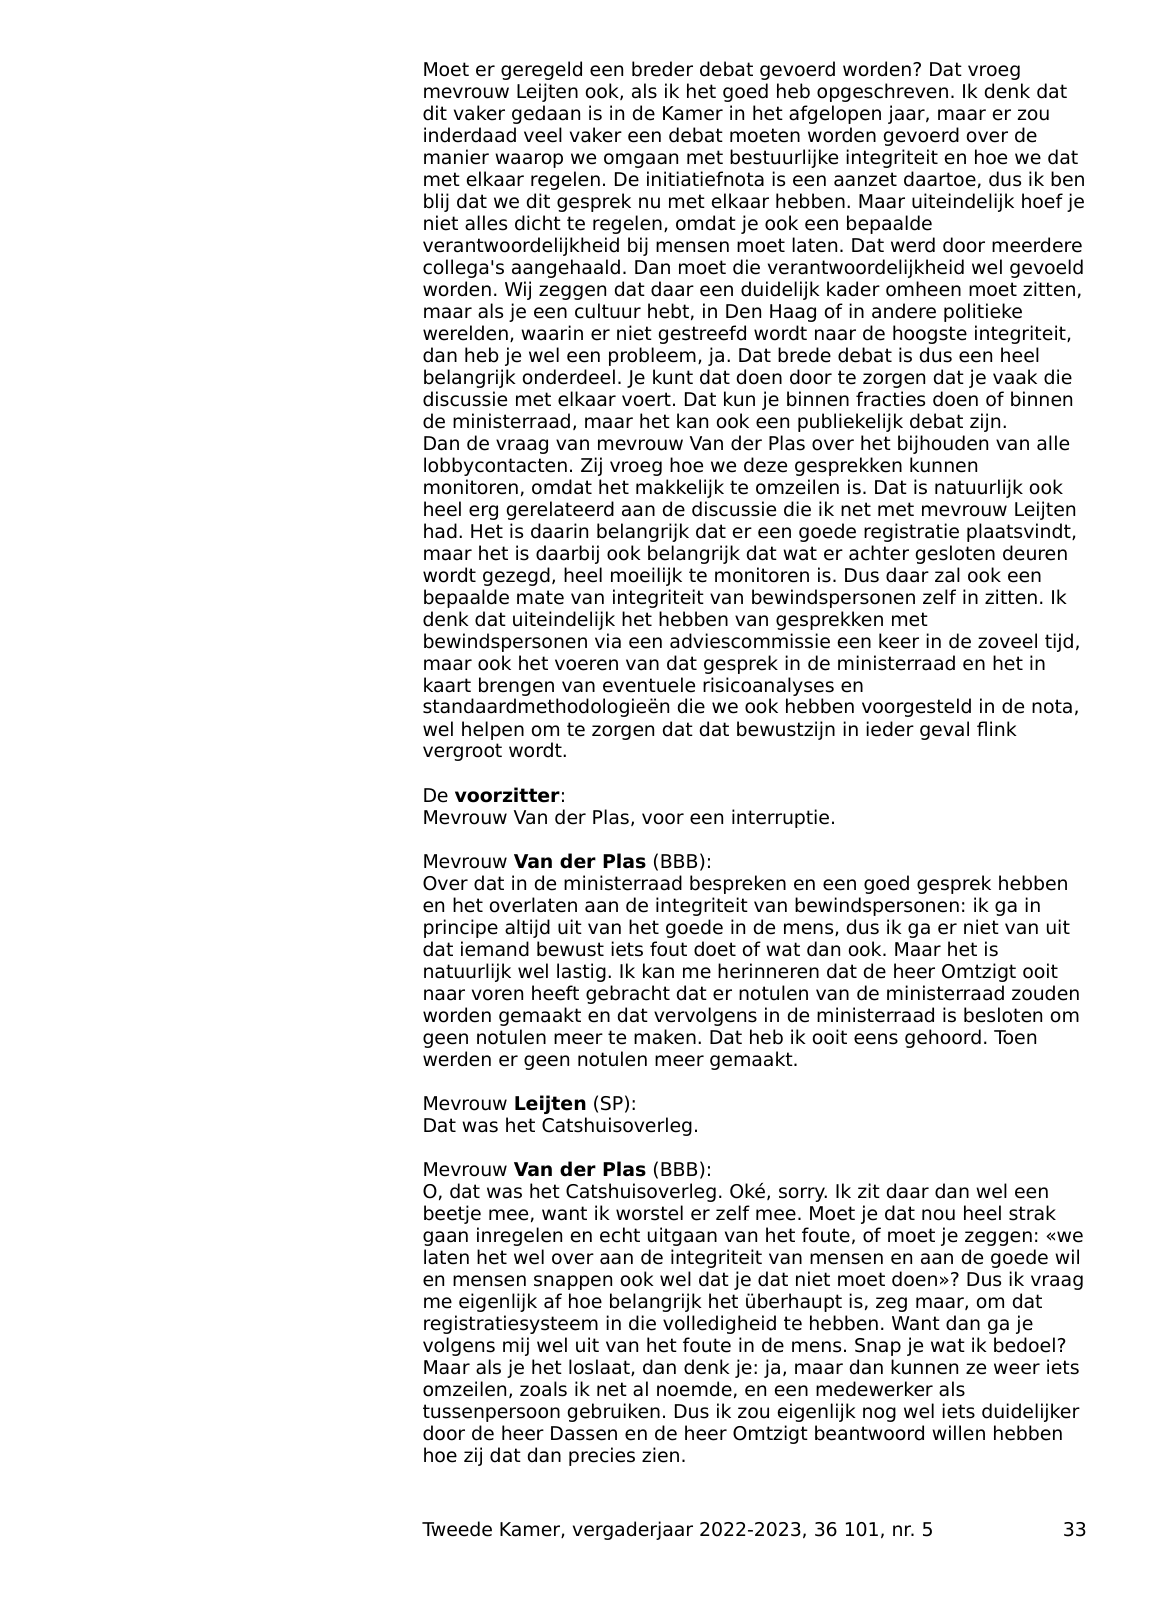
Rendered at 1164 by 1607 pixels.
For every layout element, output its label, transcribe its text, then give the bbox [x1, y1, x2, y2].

text Mevrouw Van der Plas (BBB): [422, 1159, 1087, 1181]
text Moet er geregeld een breder debat gevoerd worden? Dat vroeg mevrouw Leijten ook, als ik het goed heb opgeschreven. Ik denk dat dit vaker gedaan is in de Kamer in het afgelopen jaar, maar er zou inderdaad veel vaker een debat moeten worden gevoerd over de manier waarop we omgaan met bestuurlijke integriteit en hoe we dat met elkaar regelen. De initiatiefnota is een aanzet daartoe, dus ik ben blij dat we dit gesprek nu met elkaar hebben. Maar uiteindelijk hoef je niet alles dicht te regelen, omdat je ook een bepaalde verantwoordelijkheid bij mensen moet laten. Dat werd door meerdere collega's aangehaald. Dan moet die verantwoordelijkheid wel gevoeld worden. Wij zeggen dat daar een duidelijk kader omheen moet zitten, maar als je een cultuur hebt, in Den Haag of in andere politieke werelden, waarin er niet gestreefd wordt naar de hoogste integriteit, dan heb je wel een probleem, ja. Dat brede debat is dus een heel belangrijk onderdeel. Je kunt dat doen door te zorgen dat je vaak die discussie met elkaar voert. Dat kun je binnen fracties doen of binnen de ministerraad, maar het kan ook een publiekelijk debat zijn. [422, 59, 1087, 433]
text De voorzitter: [422, 784, 1087, 807]
text Mevrouw Van der Plas, voor een interruptie. [422, 807, 1087, 828]
text Over dat in de ministerraad bespreken en een goed gesprek hebben en het overlaten aan de integriteit van bewindspersonen: ik ga in principe altijd uit van het goede in de mens, dus ik ga er niet van uit dat iemand bewust iets fout doet of wat dan ook. Maar het is natuurlijk wel lastig. Ik kan me herinneren dat de heer Omtzigt ooit naar voren heeft gebracht dat er notulen van de ministerraad zouden worden gemaakt en dat vervolgens in de ministerraad is besloten om geen notulen meer te maken. Dat heb ik ooit eens gehoord. Toen werden er geen notulen meer gemaakt. [422, 873, 1087, 1071]
text Dat was het Catshuisoverleg. [422, 1115, 1087, 1137]
text O, dat was het Catshuisoverleg. Oké, sorry. Ik zit daar dan wel een beetje mee, want ik worstel er zelf mee. Moet je dat nou heel strak gaan inregelen en echt uitgaan van het foute, of moet je zeggen: «we laten het wel over aan de integriteit van mensen en aan de goede wil en mensen snappen ook wel dat je dat niet moet doen»? Dus ik vraag me eigenlijk af hoe belangrijk het überhaupt is, zeg maar, om dat registratiesysteem in die volledigheid te hebben. Want dan ga je volgens mij wel uit van het foute in de mens. Snap je wat ik bedoel? Maar als je het loslaat, dan denk je: ja, maar dan kunnen ze weer iets omzeilen, zoals ik net al noemde, en een medewerker als tussenpersoon gebruiken. Dus ik zou eigenlijk nog wel iets duidelijker door de heer Dassen en de heer Omtzigt beantwoord willen hebben hoe zij dat dan precies zien. [422, 1181, 1087, 1467]
text Dan de vraag van mevrouw Van der Plas over het bijhouden van alle lobbycontacten. Zij vroeg hoe we deze gesprekken kunnen monitoren, omdat het makkelijk te omzeilen is. Dat is natuurlijk ook heel erg gerelateerd aan de discussie die ik net met mevrouw Leijten had. Het is daarin belangrijk dat er een goede registratie plaatsvindt, maar het is daarbij ook belangrijk dat wat er achter gesloten deuren wordt gezegd, heel moeilijk te monitoren is. Dus daar zal ook een bepaalde mate van integriteit van bewindspersonen zelf in zitten. Ik denk dat uiteindelijk het hebben van gesprekken met bewindspersonen via een adviescommissie een keer in de zoveel tijd, maar ook het voeren van dat gesprek in de ministerraad en het in kaart brengen van eventuele risicoanalyses en standaardmethodologieën die we ook hebben voorgesteld in de nota, wel helpen om te zorgen dat dat bewustzijn in ieder geval flink vergroot wordt. [422, 433, 1087, 762]
text Mevrouw Leijten (SP): [422, 1093, 1087, 1115]
text Mevrouw Van der Plas (BBB): [422, 851, 1087, 873]
